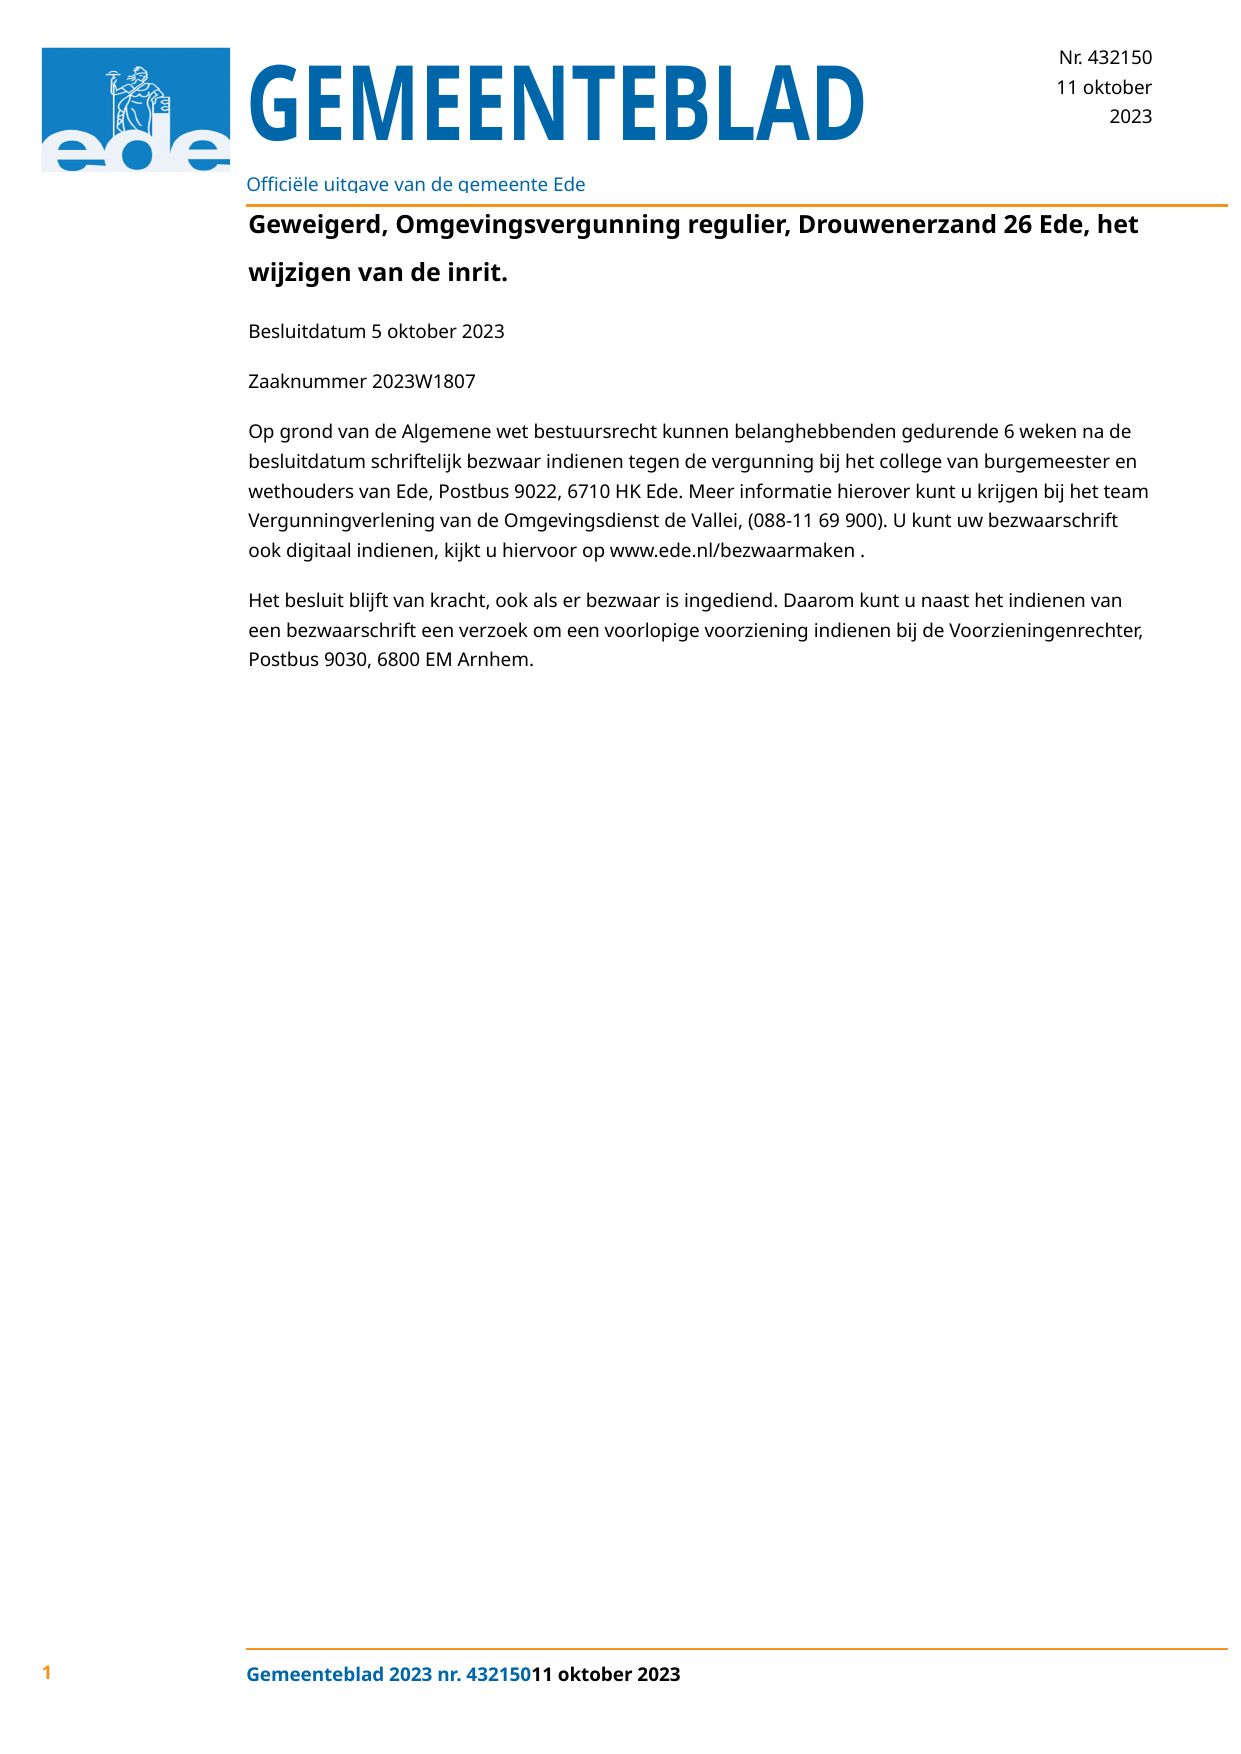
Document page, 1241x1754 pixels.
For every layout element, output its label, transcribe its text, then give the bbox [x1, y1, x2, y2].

text Het besluit blijft van kracht, ook als er bezwaar is ingediend. Daarom kunt u naast het indienen van een bezwaarschrift een verzoek om een voorlopige voorziening indienen bij de Voorzieningenrechter, Postbus 9030, 6800 EM Arnhem. [248, 587, 1152, 672]
text Zaaknummer 2023W1807 [248, 368, 1152, 394]
text Geweigerd, Omgevingsvergunning regulier, Drouwenerzand 26 Ede, het wijzigen van de inrit. [248, 207, 1152, 288]
text Besluitdatum 5 oktober 2023 [248, 318, 1152, 344]
text Op grond van de Algemene wet bestuursrecht kunnen belanghebbenden gedurende 6 weken na de besluitdatum schriftelijk bezwaar indienen tegen de vergunning bij het college van burgemeester en wethouders van Ede, Postbus 9022, 6710 HK Ede. Meer informatie hierover kunt u krijgen bij het team Vergunningverlening van de Omgevingsdienst de Vallei, (088-11 69 900). U kunt uw bezwaarschrift ook digitaal indienen, kijkt u hiervoor op www.ede.nl/bezwaarmaken . [248, 419, 1152, 563]
picture [41, 47, 231, 172]
